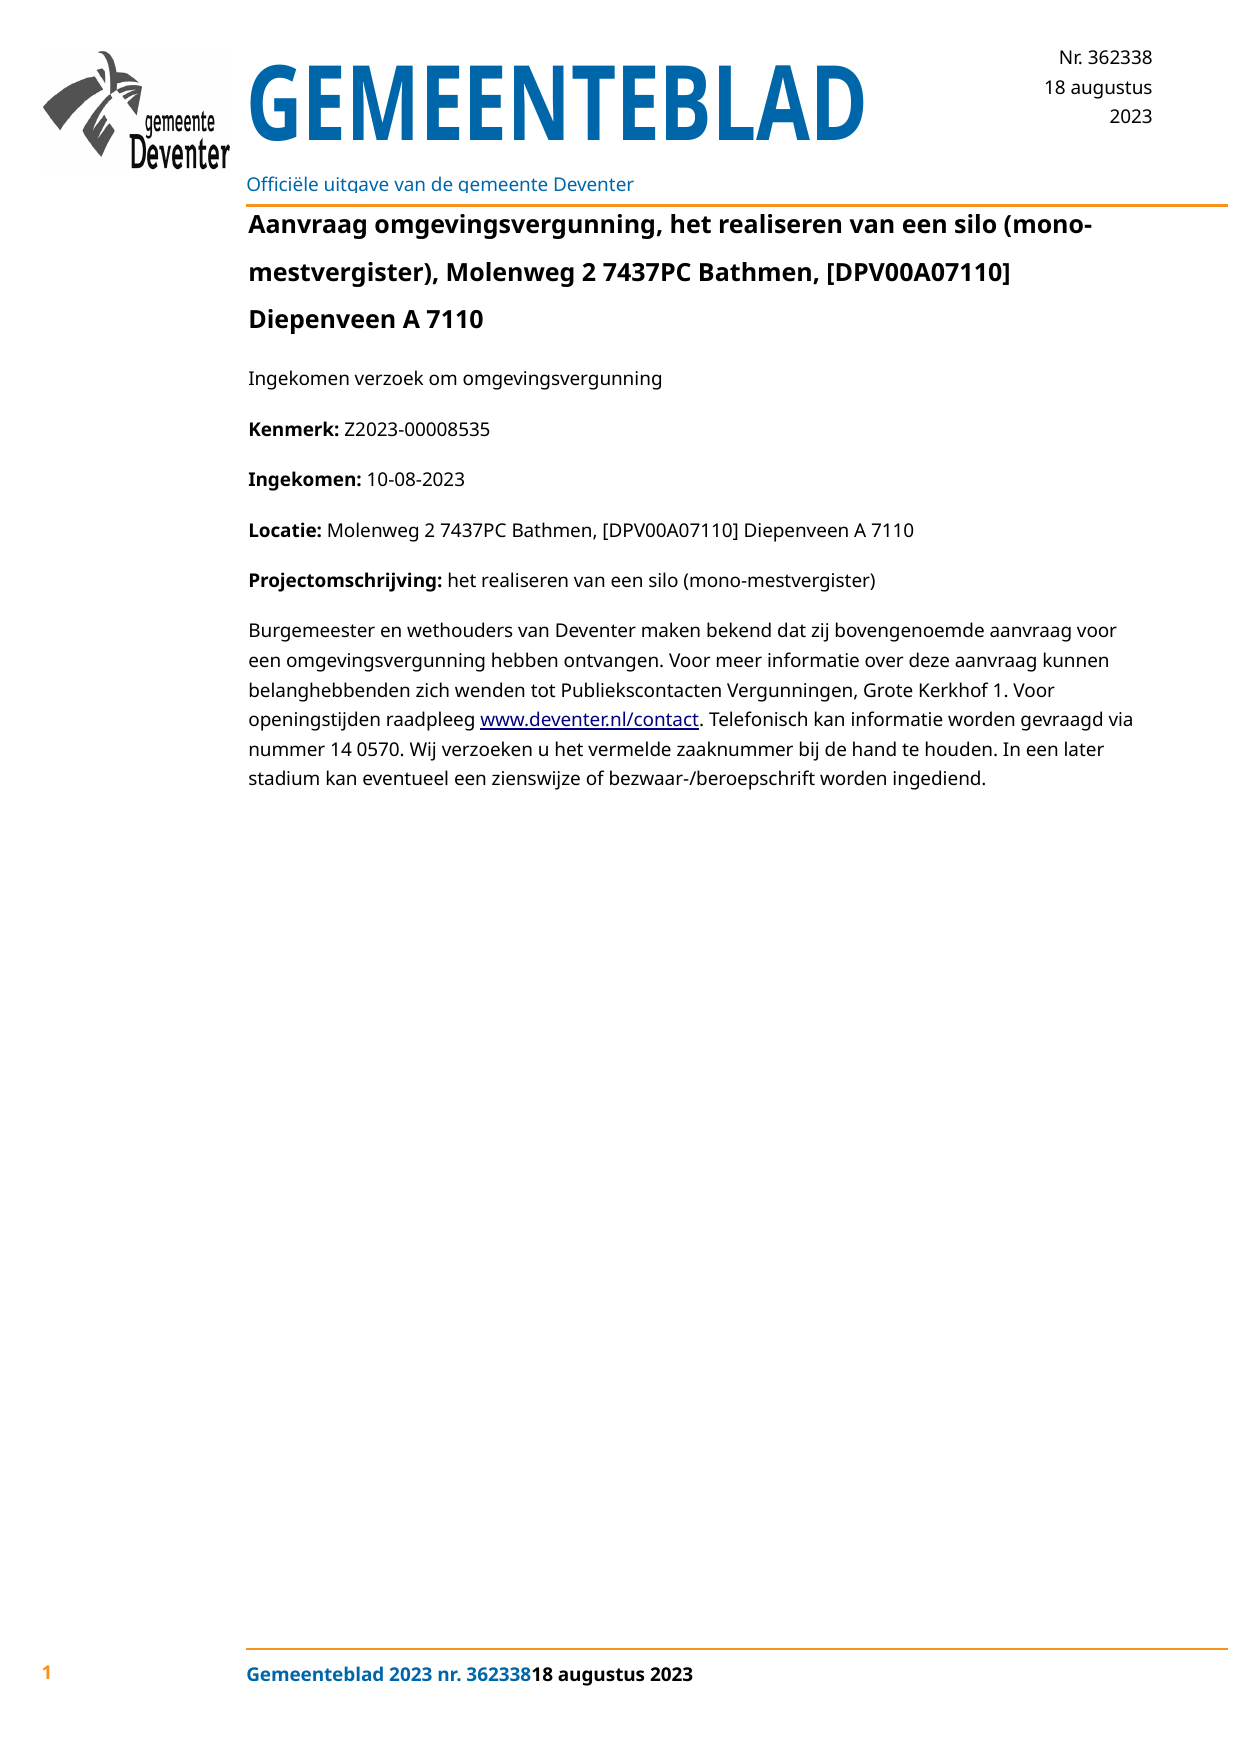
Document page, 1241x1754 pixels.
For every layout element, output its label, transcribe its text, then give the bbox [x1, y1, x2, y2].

picture [41, 47, 231, 172]
text Kenmerk: Z2023-00008535 [248, 416, 1152, 442]
text Ingekomen: 10-08-2023 [248, 466, 1152, 492]
text Locatie: Molenweg 2 7437PC Bathmen, [DPV00A07110] Diepenveen A 7110 [248, 517, 1152, 542]
text Ingekomen verzoek om omgevingsvergunning [248, 366, 1152, 391]
text Burgemeester en wethouders van Deventer maken bekend dat zij bovengenoemde aanvraag voor een omgevingsvergunning hebben ontvangen. Voor meer informatie over deze aanvraag kunnen belanghebbenden zich wenden tot Publiekscontacten Vergunningen, Grote Kerkhof 1. Voor openingstijden raadpleeg www.deventer.nl/contact. Telefonisch kan informatie worden gevraagd via nummer 14 0570. Wij verzoeken u het vermelde zaaknummer bij de hand te houden. In een later stadium kan eventueel een zienswijze of bezwaar-/beroepschrift worden ingediend. [248, 618, 1152, 791]
text Aanvraag omgevingsvergunning, het realiseren van een silo (mono-mestvergister), Molenweg 2 7437PC Bathmen, [DPV00A07110] Diepenveen A 7110 [248, 207, 1152, 336]
text Projectomschrijving: het realiseren van een silo (mono-mestvergister) [248, 567, 1152, 593]
